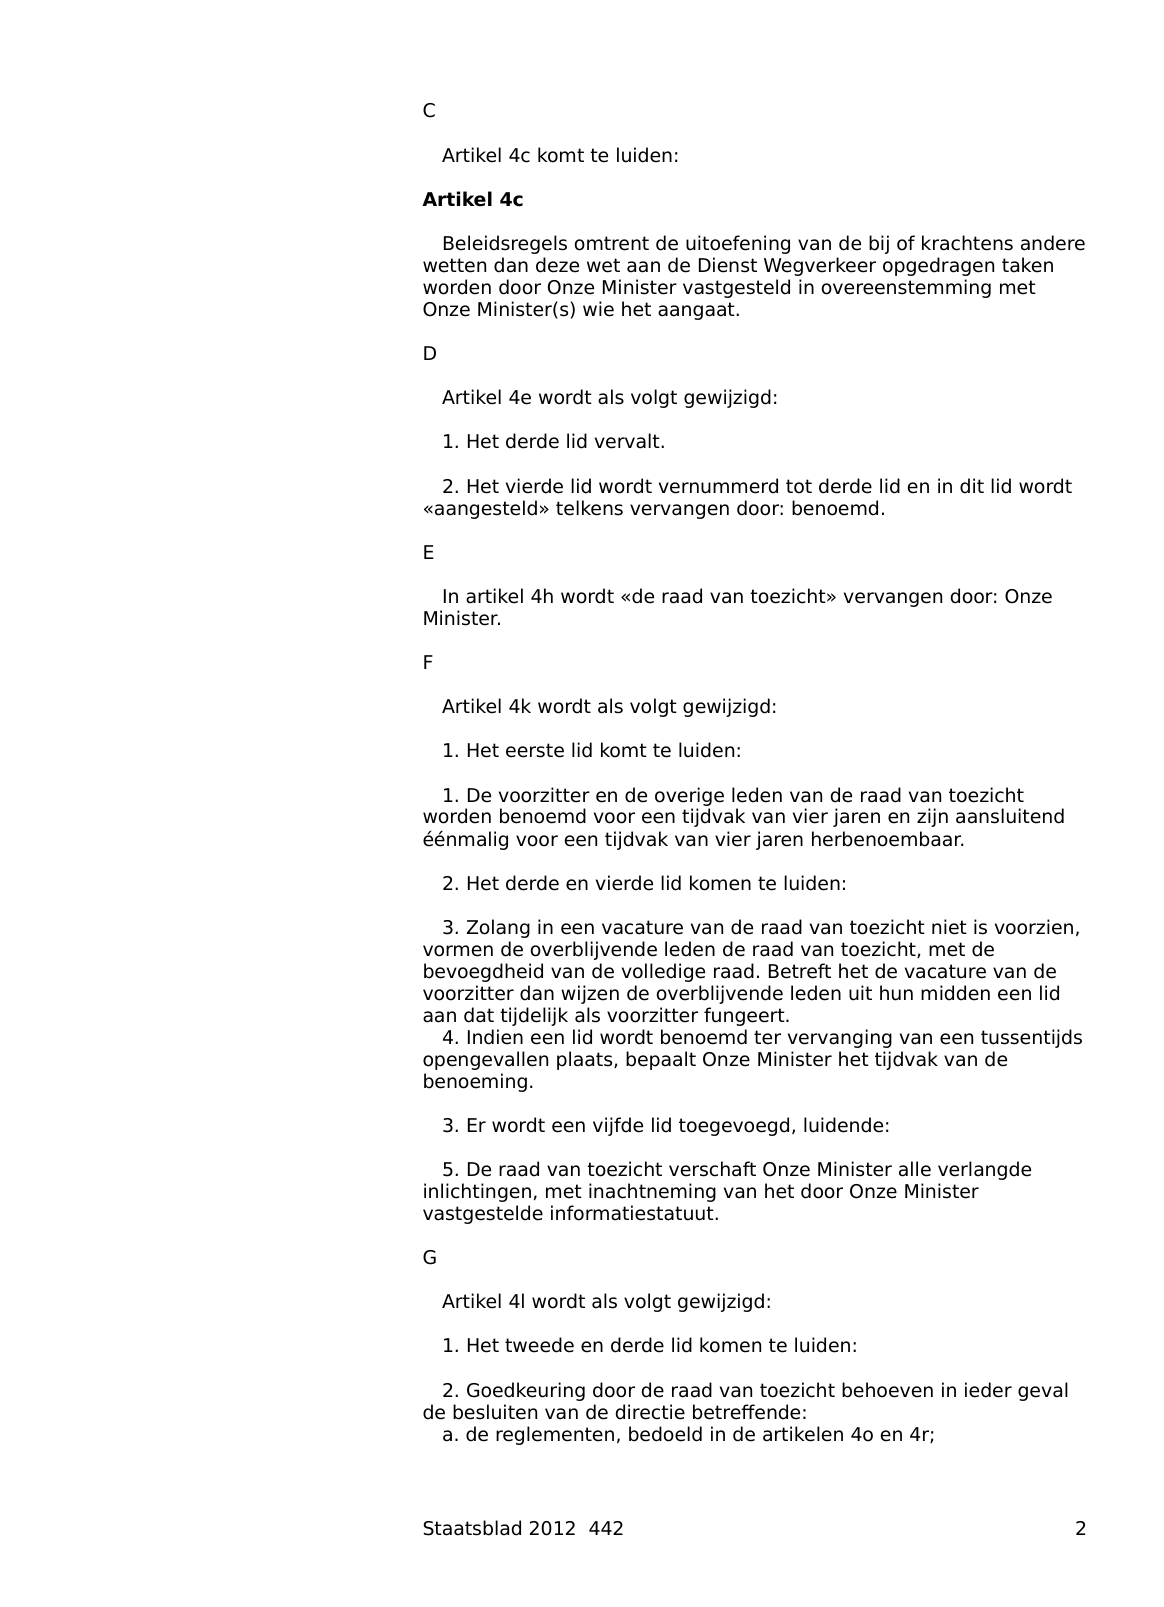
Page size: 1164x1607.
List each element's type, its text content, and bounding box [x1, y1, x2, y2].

subtitle Artikel 4c [422, 189, 1087, 211]
text 2. Het vierde lid wordt vernummerd tot derde lid en in dit lid wordt «aangesteld» telkens vervangen door: benoemd. [422, 476, 1087, 519]
text 1. Het derde lid vervalt. [422, 431, 1087, 453]
text Artikel 4e wordt als volgt gewijzigd: [422, 387, 1087, 409]
text 4. Indien een lid wordt benoemd ter vervanging van een tussentijds opengevallen plaats, bepaalt Onze Minister het tijdvak van de benoeming. [422, 1027, 1087, 1093]
text G [422, 1247, 1087, 1269]
text 2. Het derde en vierde lid komen te luiden: [422, 873, 1087, 894]
text Artikel 4l wordt als volgt gewijzigd: [422, 1291, 1087, 1313]
text 1. Het tweede en derde lid komen te luiden: [422, 1335, 1087, 1357]
text In artikel 4h wordt «de raad van toezicht» vervangen door: Onze Minister. [422, 586, 1087, 630]
text Artikel 4c komt te luiden: [422, 144, 1087, 167]
text E [422, 542, 1087, 564]
text Beleidsregels omtrent de uitoefening van de bij of krachtens andere wetten dan deze wet aan de Dienst Wegverkeer opgedragen taken worden door Onze Minister vastgesteld in overeenstemming met Onze Minister(s) wie het aangaat. [422, 233, 1087, 321]
text 3. Zolang in een vacature van de raad van toezicht niet is voorzien, vormen de overblijvende leden de raad van toezicht, met de bevoegdheid van de volledige raad. Betreft het de vacature van de voorzitter dan wijzen de overblijvende leden uit hun midden een lid aan dat tijdelijk als voorzitter fungeert. [422, 917, 1087, 1027]
text 3. Er wordt een vijfde lid toegevoegd, luidende: [422, 1115, 1087, 1137]
text a. de reglementen, bedoeld in de artikelen 4o en 4r; [422, 1423, 1087, 1446]
text 5. De raad van toezicht verschaft Onze Minister alle verlangde inlichtingen, met inachtneming van het door Onze Minister vastgestelde informatiestatuut. [422, 1159, 1087, 1225]
text 1. Het eerste lid komt te luiden: [422, 740, 1087, 762]
text F [422, 652, 1087, 674]
text 1. De voorzitter en de overige leden van de raad van toezicht worden benoemd voor een tijdvak van vier jaren en zijn aansluitend éénmalig voor een tijdvak van vier jaren herbenoembaar. [422, 784, 1087, 850]
text C [422, 100, 1087, 122]
text 2. Goedkeuring door de raad van toezicht behoeven in ieder geval de besluiten van de directie betreffende: [422, 1379, 1087, 1423]
text D [422, 343, 1087, 365]
text Artikel 4k wordt als volgt gewijzigd: [422, 696, 1087, 718]
